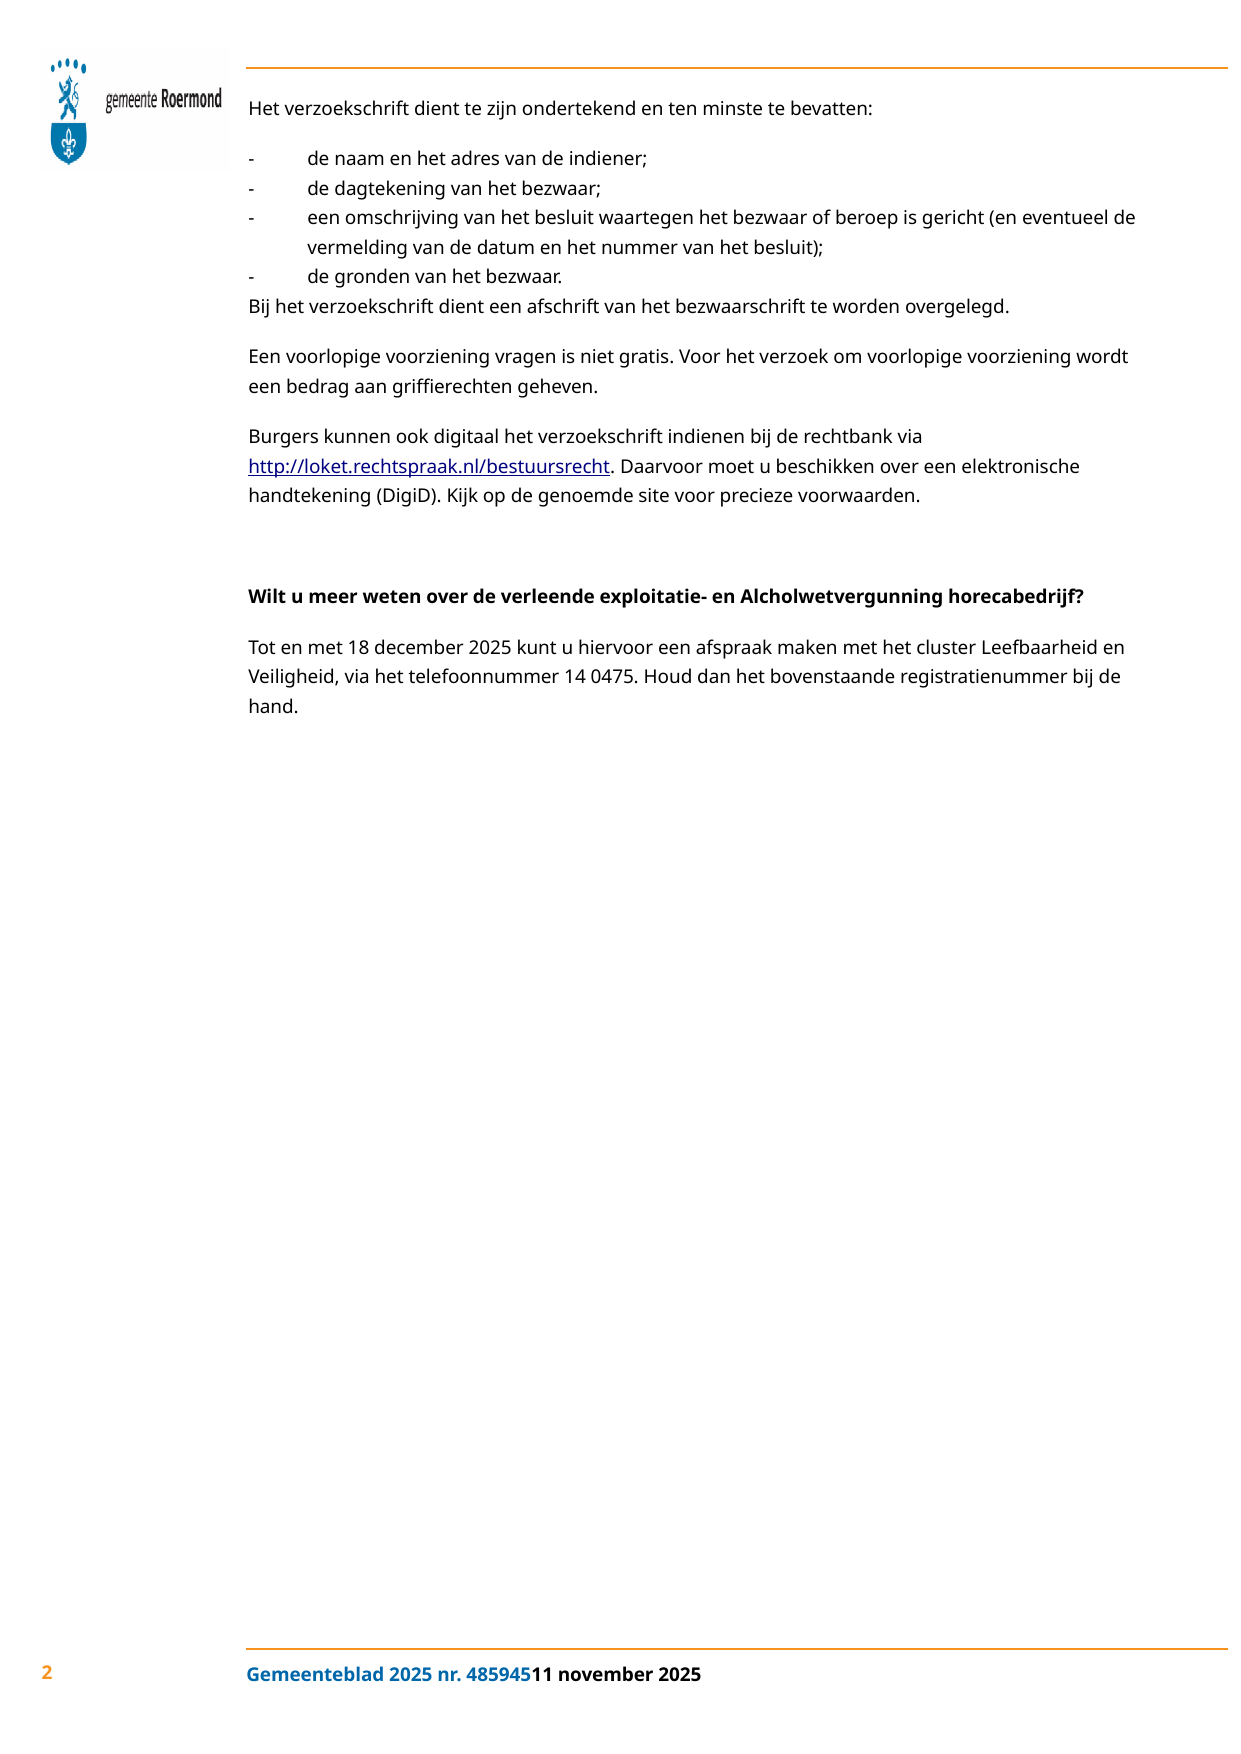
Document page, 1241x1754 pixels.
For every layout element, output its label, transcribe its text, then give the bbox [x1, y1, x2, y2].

picture [41, 47, 231, 172]
list de dagtekening van het bezwaar; [248, 175, 1152, 201]
list een omschrijving van het besluit waartegen het bezwaar of beroep is gericht (en eventueel de vermelding van de datum en het nummer van het besluit); [248, 204, 1152, 260]
list de gronden van het bezwaar. [248, 263, 1152, 289]
text Een voorlopige voorziening vragen is niet gratis. Voor het verzoek om voorlopige voorziening wordt een bedrag aan griffierechten geheven. [248, 343, 1152, 399]
text Wilt u meer weten over de verleende exploitatie- en Alcholwetvergunning horecabedrijf? [248, 583, 1152, 609]
list de naam en het adres van de indiener; [248, 145, 1152, 171]
text Het verzoekschrift dient te zijn ondertekend en ten minste te bevatten: [248, 95, 1152, 121]
text Tot en met 18 december 2025 kunt u hiervoor een afspraak maken met het cluster Leefbaarheid en Veiligheid, via het telefoonnummer 14 0475. Houd dan het bovenstaande registratienummer bij de hand. [248, 634, 1152, 719]
text Burgers kunnen ook digitaal het verzoekschrift indienen bij de rechtbank via http://loket.rechtspraak.nl/bestuursrecht. Daarvoor moet u beschikken over een elektronische handtekening (DigiD). Kijk op de genoemde site voor precieze voorwaarden. [248, 423, 1152, 508]
text Bij het verzoekschrift dient een afschrift van het bezwaarschrift te worden overgelegd. [248, 293, 1152, 319]
